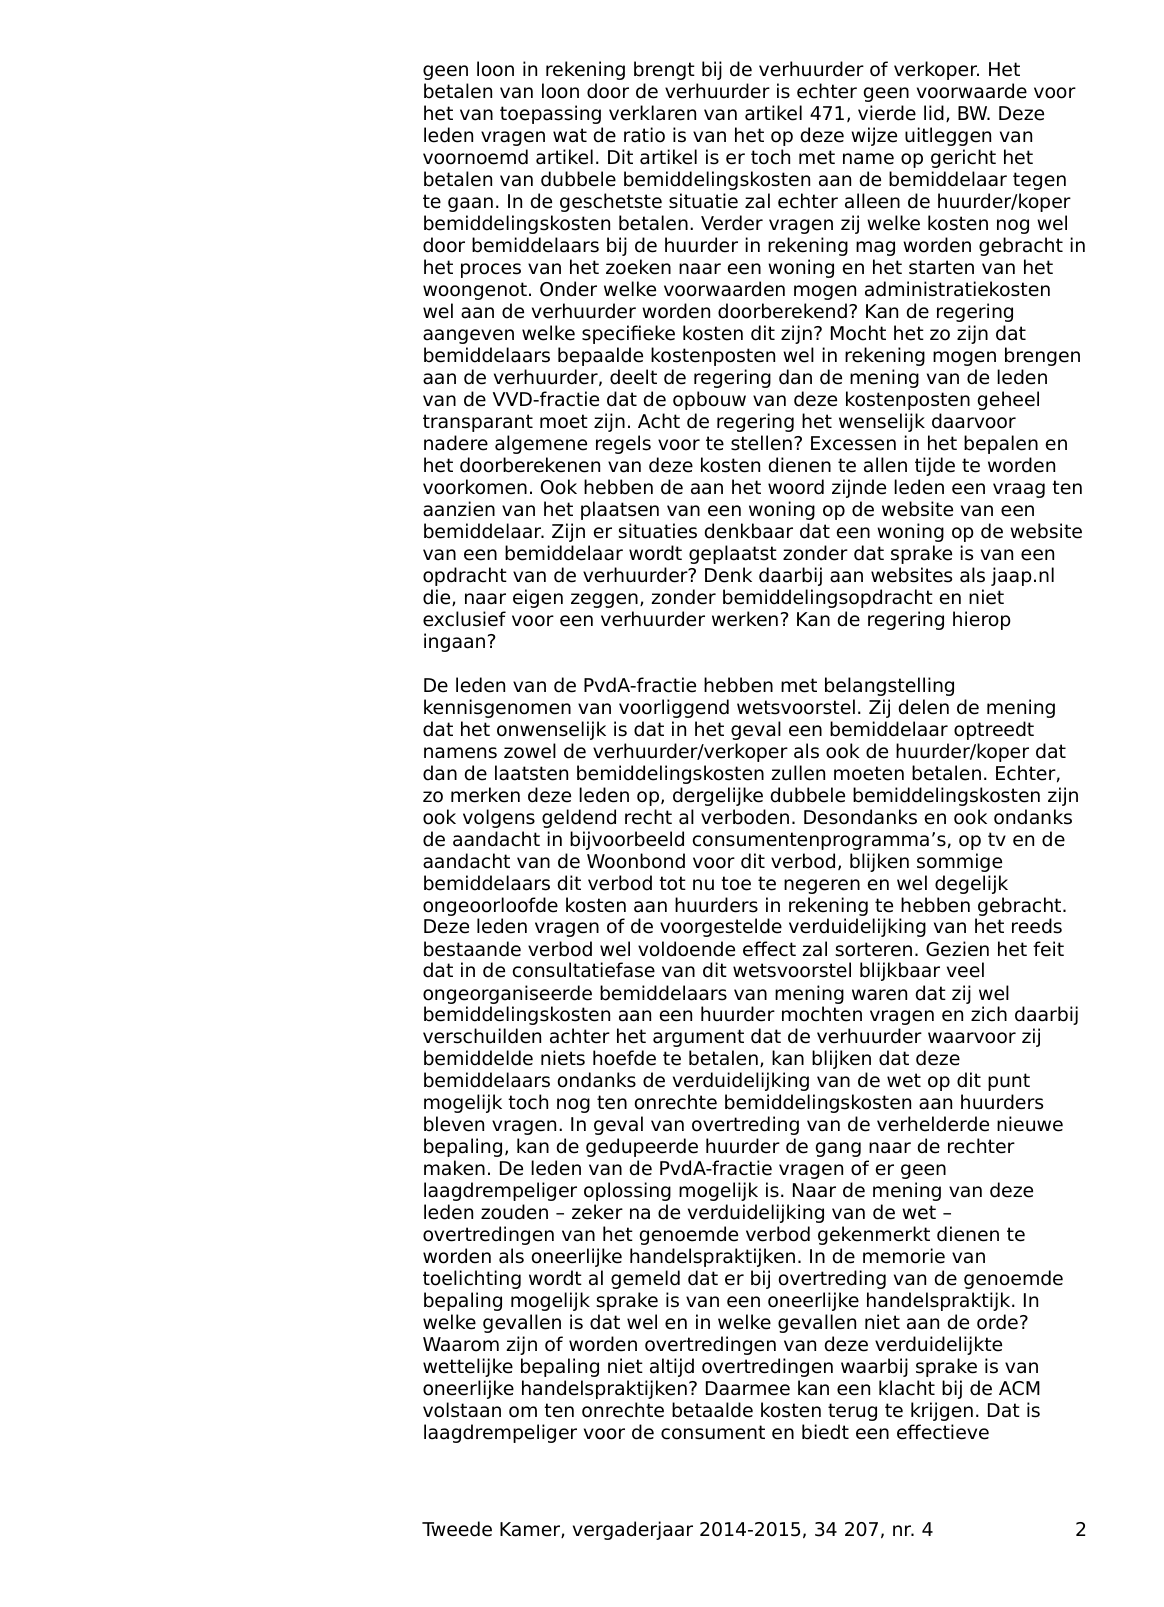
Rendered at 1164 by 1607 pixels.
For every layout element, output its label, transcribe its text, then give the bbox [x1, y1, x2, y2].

text geen loon in rekening brengt bij de verhuurder of verkoper. Het betalen van loon door de verhuurder is echter geen voorwaarde voor het van toepassing verklaren van artikel 471, vierde lid, BW. Deze leden vragen wat de ratio is van het op deze wijze uitleggen van voornoemd artikel. Dit artikel is er toch met name op gericht het betalen van dubbele bemiddelingskosten aan de bemiddelaar tegen te gaan. In de geschetste situatie zal echter alleen de huurder/koper bemiddelingskosten betalen. Verder vragen zij welke kosten nog wel door bemiddelaars bij de huurder in rekening mag worden gebracht in het proces van het zoeken naar een woning en het starten van het woongenot. Onder welke voorwaarden mogen administratiekosten wel aan de verhuurder worden doorberekend? Kan de regering aangeven welke specifieke kosten dit zijn? Mocht het zo zijn dat bemiddelaars bepaalde kostenposten wel in rekening mogen brengen aan de verhuurder, deelt de regering dan de mening van de leden van de VVD-fractie dat de opbouw van deze kostenposten geheel transparant moet zijn. Acht de regering het wenselijk daarvoor nadere algemene regels voor te stellen? Excessen in het bepalen en het doorberekenen van deze kosten dienen te allen tijde te worden voorkomen. Ook hebben de aan het woord zijnde leden een vraag ten aanzien van het plaatsen van een woning op de website van een bemiddelaar. Zijn er situaties denkbaar dat een woning op de website van een bemiddelaar wordt geplaatst zonder dat sprake is van een opdracht van de verhuurder? Denk daarbij aan websites als jaap.nl die, naar eigen zeggen, zonder bemiddelingsopdracht en niet exclusief voor een verhuurder werken? Kan de regering hierop ingaan? [422, 59, 1087, 652]
text De leden van de PvdA-fractie hebben met belangstelling kennisgenomen van voorliggend wetsvoorstel. Zij delen de mening dat het onwenselijk is dat in het geval een bemiddelaar optreedt namens zowel de verhuurder/verkoper als ook de huurder/koper dat dan de laatsten bemiddelingskosten zullen moeten betalen. Echter, zo merken deze leden op, dergelijke dubbele bemiddelingskosten zijn ook volgens geldend recht al verboden. Desondanks en ook ondanks de aandacht in bijvoorbeeld consumentenprogramma’s, op tv en de aandacht van de Woonbond voor dit verbod, blijken sommige bemiddelaars dit verbod tot nu toe te negeren en wel degelijk ongeoorloofde kosten aan huurders in rekening te hebben gebracht. Deze leden vragen of de voorgestelde verduidelijking van het reeds bestaande verbod wel voldoende effect zal sorteren. Gezien het feit dat in de consultatiefase van dit wetsvoorstel blijkbaar veel ongeorganiseerde bemiddelaars van mening waren dat zij wel bemiddelingskosten aan een huurder mochten vragen en zich daarbij verschuilden achter het argument dat de verhuurder waarvoor zij bemiddelde niets hoefde te betalen, kan blijken dat deze bemiddelaars ondanks de verduidelijking van de wet op dit punt mogelijk toch nog ten onrechte bemiddelingskosten aan huurders bleven vragen. In geval van overtreding van de verhelderde nieuwe bepaling, kan de gedupeerde huurder de gang naar de rechter maken. De leden van de PvdA-fractie vragen of er geen laagdrempeliger oplossing mogelijk is. Naar de mening van deze leden zouden – zeker na de verduidelijking van de wet – overtredingen van het genoemde verbod gekenmerkt dienen te worden als oneerlijke handelspraktijken. In de memorie van toelichting wordt al gemeld dat er bij overtreding van de genoemde bepaling mogelijk sprake is van een oneerlijke handelspraktijk. In welke gevallen is dat wel en in welke gevallen niet aan de orde? Waarom zijn of worden overtredingen van deze verduidelijkte wettelijke bepaling niet altijd overtredingen waarbij sprake is van oneerlijke handelspraktijken? Daarmee kan een klacht bij de ACM volstaan om ten onrechte betaalde kosten terug te krijgen. Dat is laagdrempeliger voor de consument en biedt een effectieve [422, 675, 1087, 1444]
